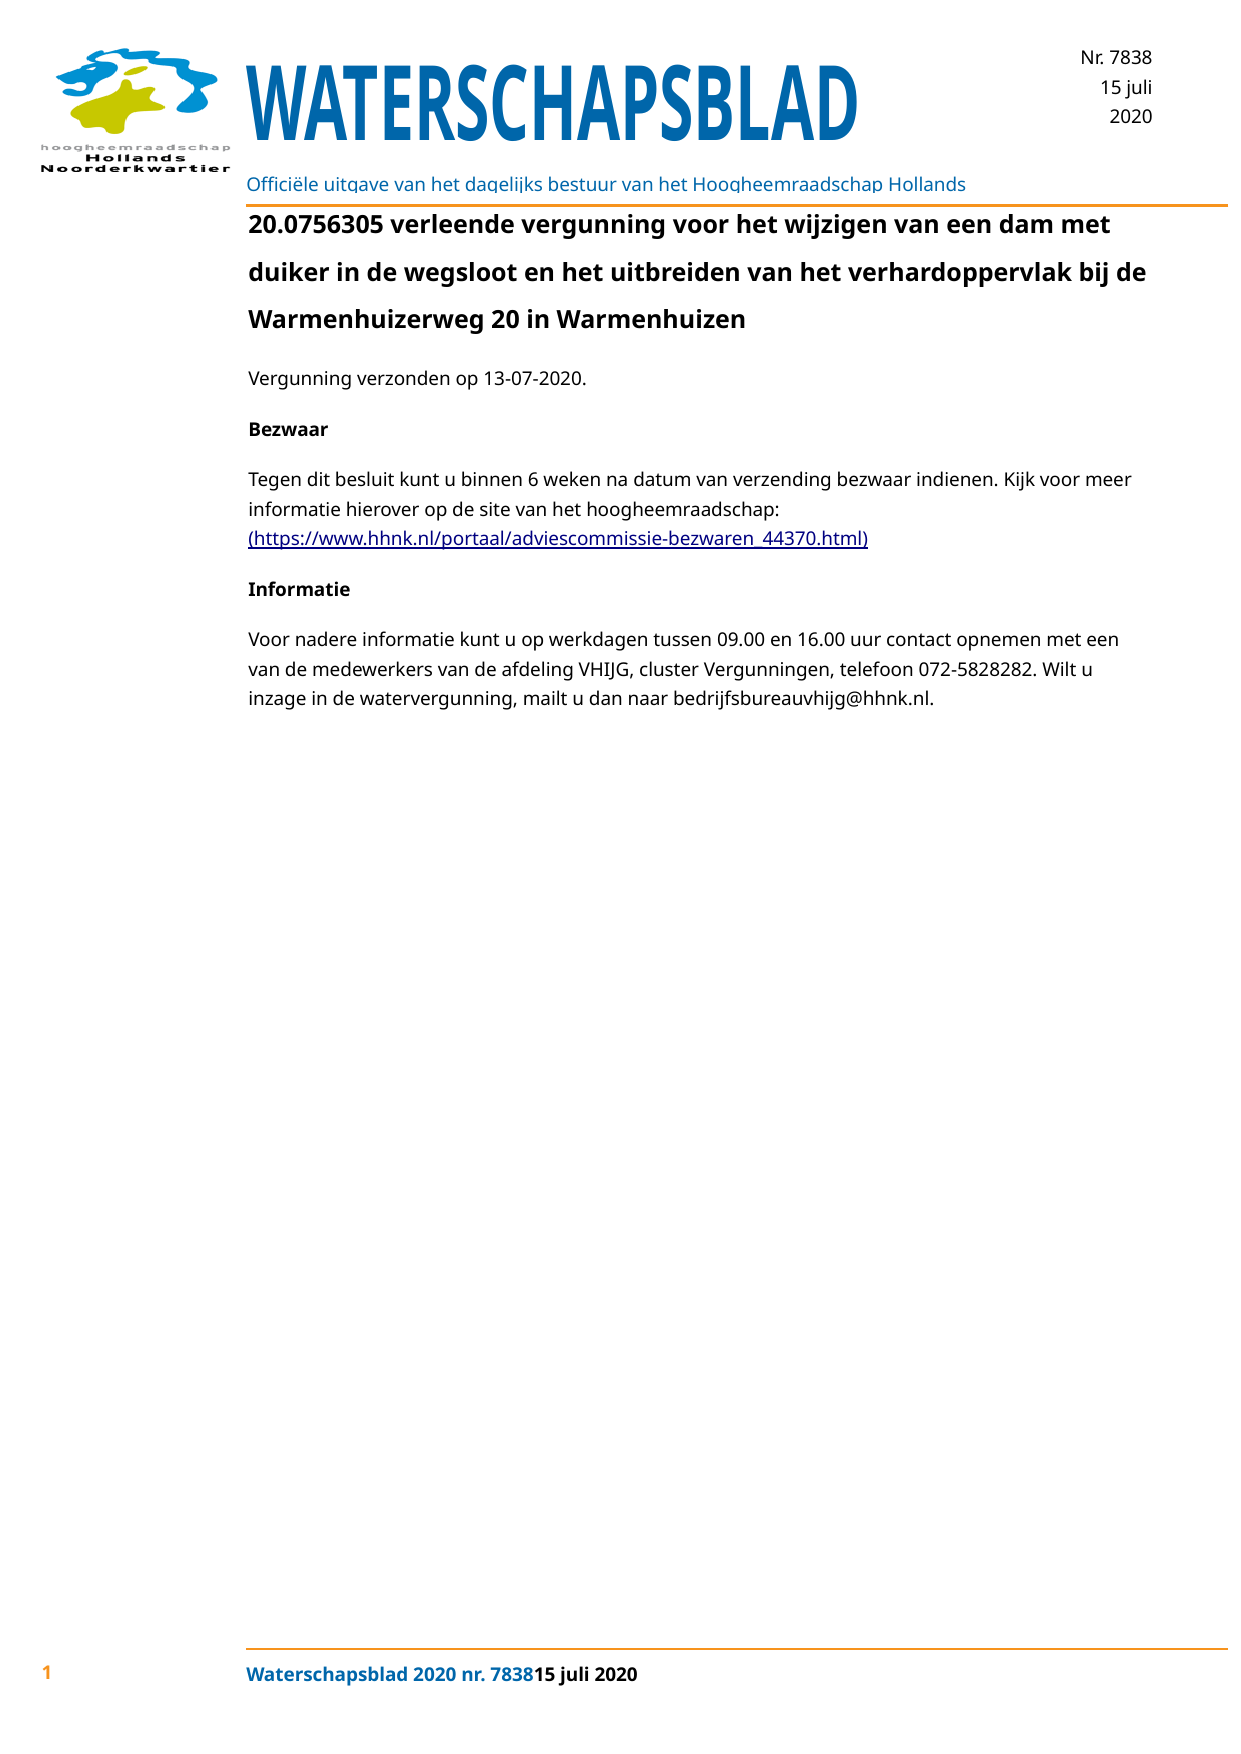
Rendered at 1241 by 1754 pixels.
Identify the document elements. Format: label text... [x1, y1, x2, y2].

text 20.0756305 verleende vergunning voor het wijzigen van een dam met duiker in de wegsloot en het uitbreiden van het verhardoppervlak bij de Warmenhuizerweg 20 in Warmenhuizen [248, 207, 1152, 336]
text Tegen dit besluit kunt u binnen 6 weken na datum van verzending bezwaar indienen. Kijk voor meer informatie hierover op de site van het hoogheemraadschap: (https://www.hhnk.nl/portaal/adviescommissie-bezwaren_44370.html) [248, 466, 1152, 551]
text Bezwaar [248, 416, 1152, 442]
text Informatie [248, 576, 1152, 602]
text Voor nadere informatie kunt u op werkdagen tussen 09.00 en 16.00 uur contact opnemen met een van de medewerkers van de afdeling VHIJG, cluster Vergunningen, telefoon 072-5828282. Wilt u inzage in de watervergunning, mailt u dan naar bedrijfsbureauvhijg@hhnk.nl. [248, 626, 1152, 711]
text Vergunning verzonden op 13-07-2020. [248, 366, 1152, 391]
picture [41, 47, 231, 172]
